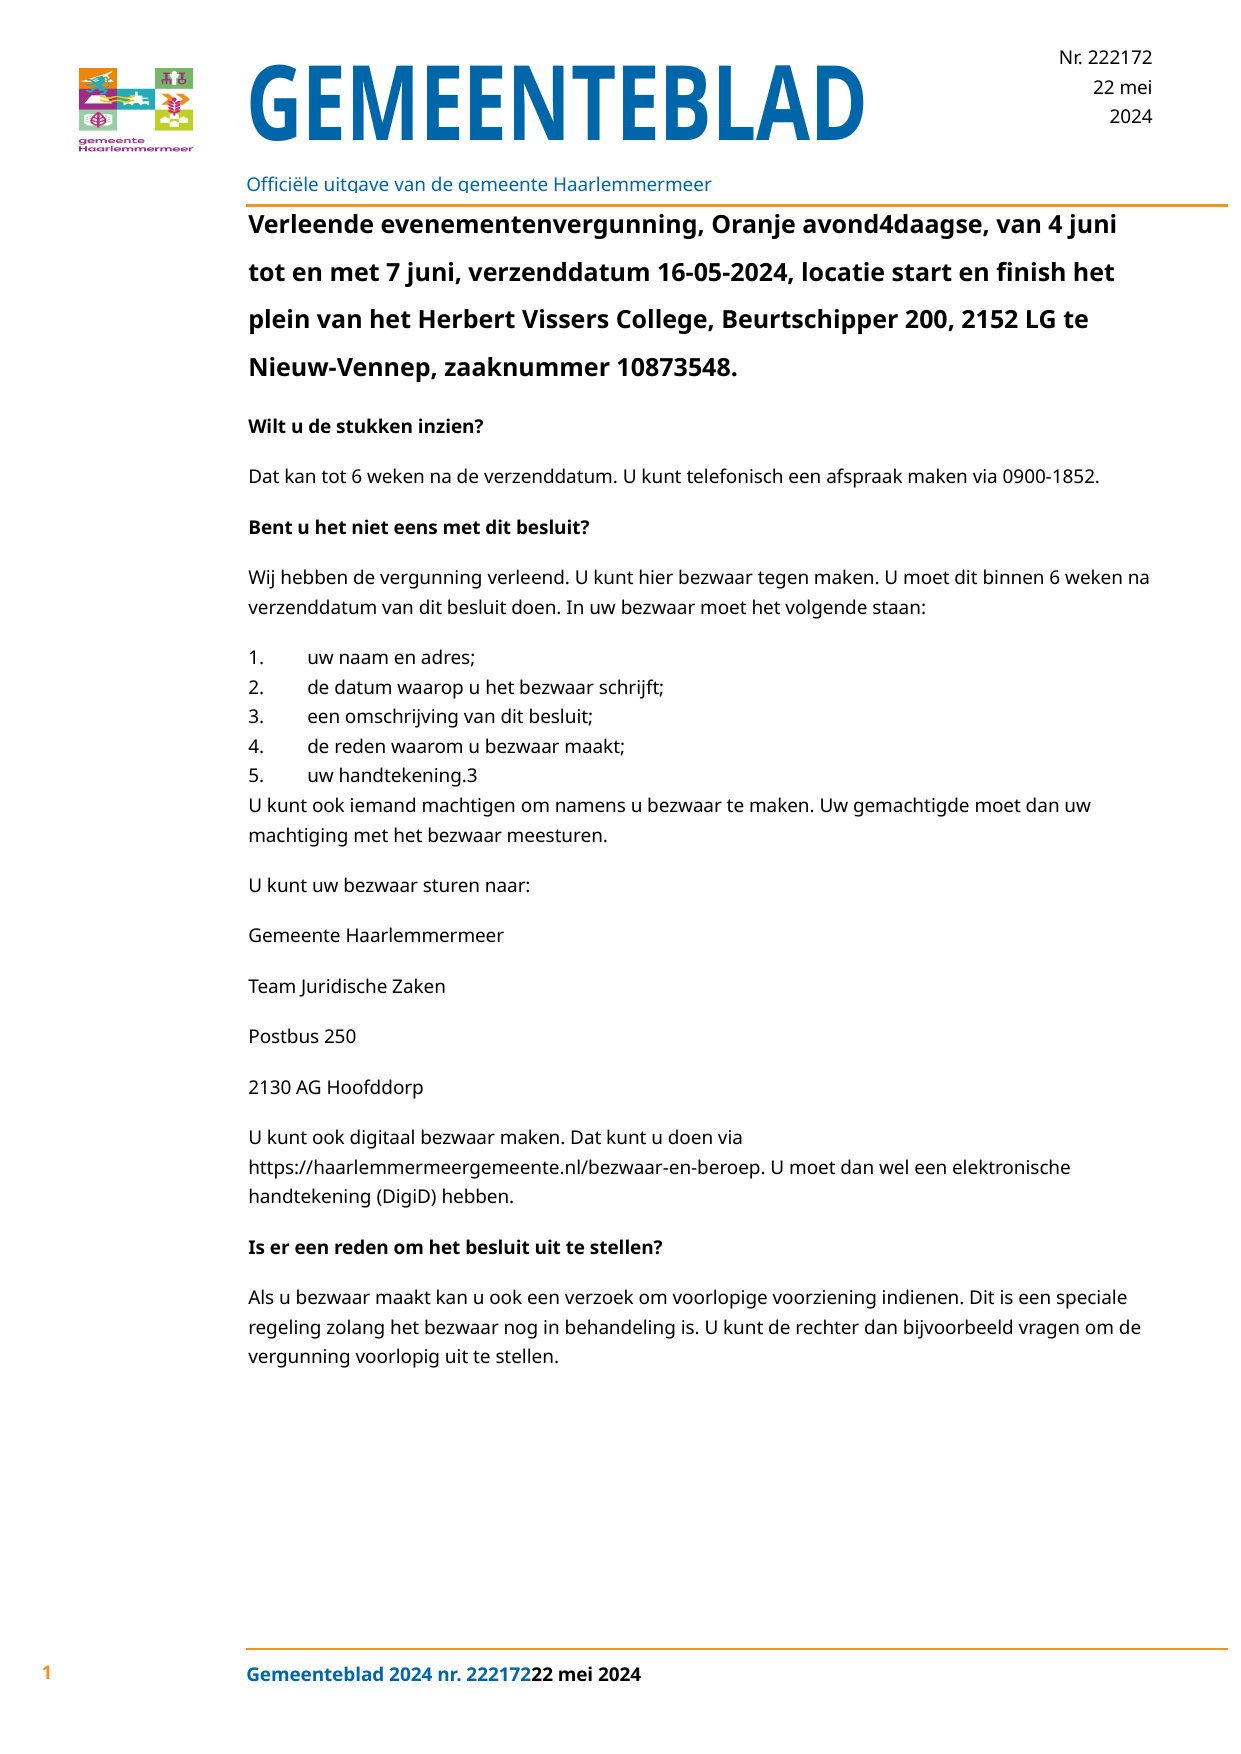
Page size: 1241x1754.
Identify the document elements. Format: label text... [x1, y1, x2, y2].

text Gemeente Haarlemmermeer [248, 923, 1152, 948]
list de reden waarom u bezwaar maakt; [248, 733, 1152, 759]
text U kunt uw bezwaar sturen naar: [248, 872, 1152, 898]
text U kunt ook digitaal bezwaar maken. Dat kunt u doen via https://haarlemmermeergemeente.nl/bezwaar-en-beroep. U moet dan wel een elektronische handtekening (DigiD) hebben. [248, 1124, 1152, 1209]
text Wij hebben de vergunning verleend. U kunt hier bezwaar tegen maken. U moet dit binnen 6 weken na verzenddatum van dit besluit doen. In uw bezwaar moet het volgende staan: [248, 564, 1152, 620]
list een omschrijving van dit besluit; [248, 703, 1152, 729]
text Team Juridische Zaken [248, 973, 1152, 999]
text Is er een reden om het besluit uit te stellen? [248, 1234, 1152, 1260]
text Als u bezwaar maakt kan u ook een verzoek om voorlopige voorziening indienen. Dit is een speciale regeling zolang het bezwaar nog in behandeling is. U kunt de rechter dan bijvoorbeeld vragen om de vergunning voorlopig uit te stellen. [248, 1284, 1152, 1369]
list uw handtekening.3 [248, 763, 1152, 788]
list de datum waarop u het bezwaar schrijft; [248, 674, 1152, 700]
text Wilt u de stukken inzien? [248, 413, 1152, 439]
picture [41, 47, 231, 172]
text 2130 AG Hoofddorp [248, 1074, 1152, 1100]
text Postbus 250 [248, 1023, 1152, 1049]
text Bent u het niet eens met dit besluit? [248, 514, 1152, 540]
text U kunt ook iemand machtigen om namens u bezwaar te maken. Uw gemachtigde moet dan uw machtiging met het bezwaar meesturen. [248, 792, 1152, 848]
text Verleende evenementenvergunning, Oranje avond4daagse, van 4 juni tot en met 7 juni, verzenddatum 16-05-2024, locatie start en finish het plein van het Herbert Vissers College, Beurtschipper 200, 2152 LG te Nieuw-Vennep, zaaknummer 10873548. [248, 207, 1152, 384]
list uw naam en adres; [248, 644, 1152, 670]
text Dat kan tot 6 weken na de verzenddatum. U kunt telefonisch een afspraak maken via 0900-1852. [248, 463, 1152, 489]
